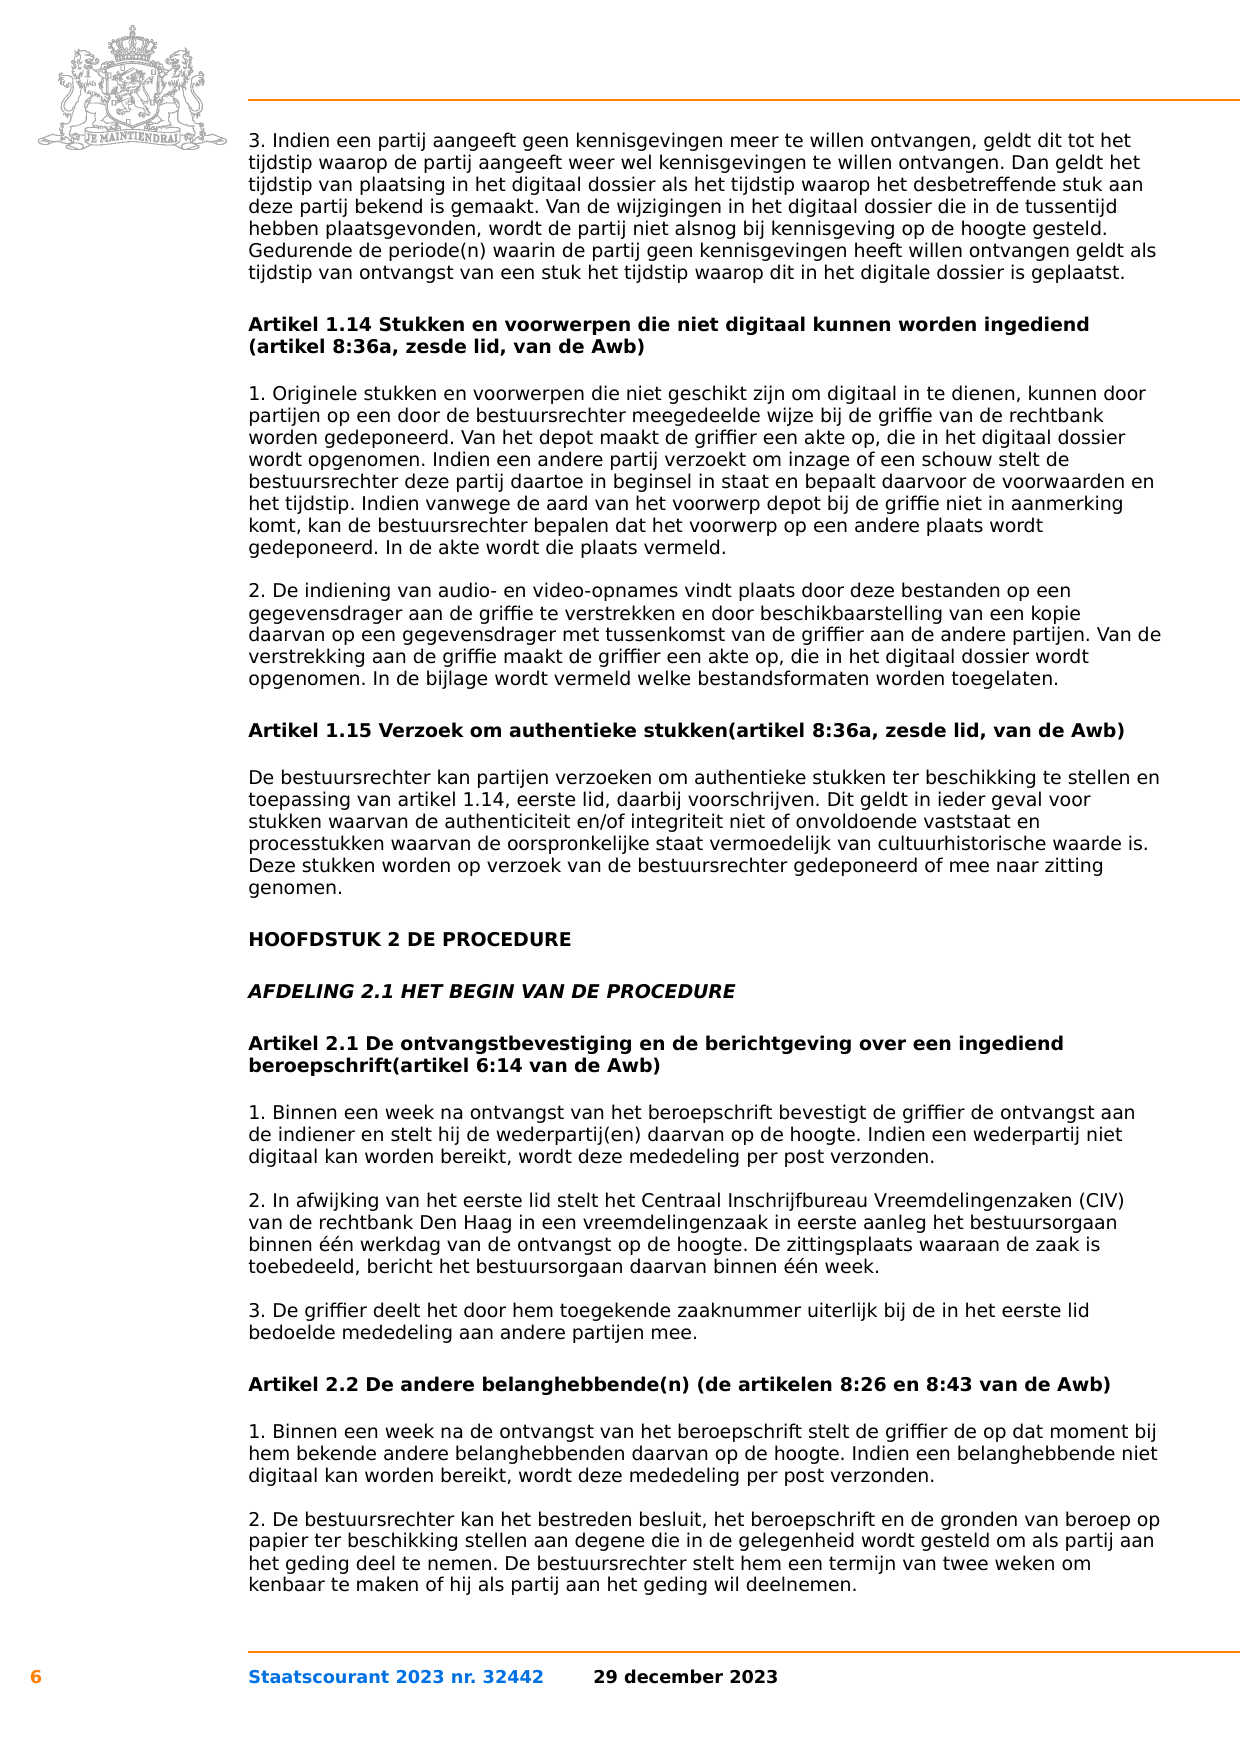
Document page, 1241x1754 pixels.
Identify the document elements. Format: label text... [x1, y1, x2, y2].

text 2. De bestuursrechter kan het bestreden besluit, het beroepschrift en de gronden van beroep op papier ter beschikking stellen aan degene die in de gelegenheid wordt gesteld om als partij aan het geding deel te nemen. De bestuursrechter stelt hem een termijn van twee weken om kenbaar te maken of hij als partij aan het geding wil deelnemen. [248, 1508, 1163, 1596]
text 3. De griffier deelt het door hem toegekende zaaknummer uiterlijk bij de in het eerste lid bedoelde mededeling aan andere partijen mee. [248, 1300, 1163, 1344]
subtitle AFDELING 2.1 HET BEGIN VAN DE PROCEDURE [248, 981, 1163, 1003]
text 1. Originele stukken en voorwerpen die niet geschikt zijn om digitaal in te dienen, kunnen door partijen op een door de bestuursrechter meegedeelde wijze bij de griffie van de rechtbank worden gedeponeerd. Van het depot maakt de griffier een akte op, die in het digitaal dossier wordt opgenomen. Indien een andere partij verzoekt om inzage of een schouw stelt de bestuursrechter deze partij daartoe in beginsel in staat en bepaalt daarvoor de voorwaarden en het tijdstip. Indien vanwege de aard van het voorwerp depot bij de griffie niet in aanmerking komt, kan de bestuursrechter bepalen dat het voorwerp op een andere plaats wordt gedeponeerd. In de akte wordt die plaats vermeld. [248, 383, 1163, 558]
text 2. De indiening van audio- en video-opnames vindt plaats door deze bestanden op een gegevensdrager aan de griffie te verstrekken en door beschikbaarstelling van een kopie daarvan op een gegevensdrager met tussenkomst van de griffier aan de andere partijen. Van de verstrekking aan de griffie maakt de griffier een akte op, die in het digitaal dossier wordt opgenomen. In de bijlage wordt vermeld welke bestandsformaten worden toegelaten. [248, 580, 1163, 690]
subtitle Artikel 2.2 De andere belanghebbende(n) (de artikelen 8:26 en 8:43 van de Awb) [248, 1374, 1163, 1396]
subtitle HOOFDSTUK 2 DE PROCEDURE [248, 929, 1163, 951]
text 3. Indien een partij aangeeft geen kennisgevingen meer te willen ontvangen, geldt dit tot het tijdstip waarop de partij aangeeft weer wel kennisgevingen te willen ontvangen. Dan geldt het tijdstip van plaatsing in het digitaal dossier als het tijdstip waarop het desbetreffende stuk aan deze partij bekend is gemaakt. Van de wijzigingen in het digitaal dossier die in de tussentijd hebben plaatsgevonden, wordt de partij niet alsnog bij kennisgeving op de hoogte gesteld. Gedurende de periode(n) waarin de partij geen kennisgevingen heeft willen ontvangen geldt als tijdstip van ontvangst van een stuk het tijdstip waarop dit in het digitale dossier is geplaatst. [248, 130, 1163, 284]
text 1. Binnen een week na de ontvangst van het beroepschrift stelt de griffier de op dat moment bij hem bekende andere belanghebbenden daarvan op de hoogte. Indien een belanghebbende niet digitaal kan worden bereikt, wordt deze mededeling per post verzonden. [248, 1421, 1163, 1487]
subtitle Artikel 1.15 Verzoek om authentieke stukken(artikel 8:36a, zesde lid, van de Awb) [248, 720, 1163, 742]
picture [38, 25, 227, 150]
text 2. In afwijking van het eerste lid stelt het Centraal Inschrijfbureau Vreemdelingenzaken (CIV) van de rechtbank Den Haag in een vreemdelingenzaak in eerste aanleg het bestuursorgaan binnen één werkdag van de ontvangst op de hoogte. De zittingsplaats waaraan de zaak is toebedeeld, bericht het bestuursorgaan daarvan binnen één week. [248, 1190, 1163, 1278]
subtitle Artikel 2.1 De ontvangstbevestiging en de berichtgeving over een ingediend beroepschrift(artikel 6:14 van de Awb) [248, 1033, 1163, 1077]
text 1. Binnen een week na ontvangst van het beroepschrift bevestigt de griffier de ontvangst aan de indiener en stelt hij de wederpartij(en) daarvan op de hoogte. Indien een wederpartij niet digitaal kan worden bereikt, wordt deze mededeling per post verzonden. [248, 1102, 1163, 1168]
subtitle Artikel 1.14 Stukken en voorwerpen die niet digitaal kunnen worden ingediend (artikel 8:36a, zesde lid, van de Awb) [248, 314, 1163, 358]
text De bestuursrechter kan partijen verzoeken om authentieke stukken ter beschikking te stellen en toepassing van artikel 1.14, eerste lid, daarbij voorschrijven. Dit geldt in ieder geval voor stukken waarvan de authenticiteit en/of integriteit niet of onvoldoende vaststaat en processtukken waarvan de oorspronkelijke staat vermoedelijk van cultuurhistorische waarde is. Deze stukken worden op verzoek van de bestuursrechter gedeponeerd of mee naar zitting genomen. [248, 767, 1163, 899]
